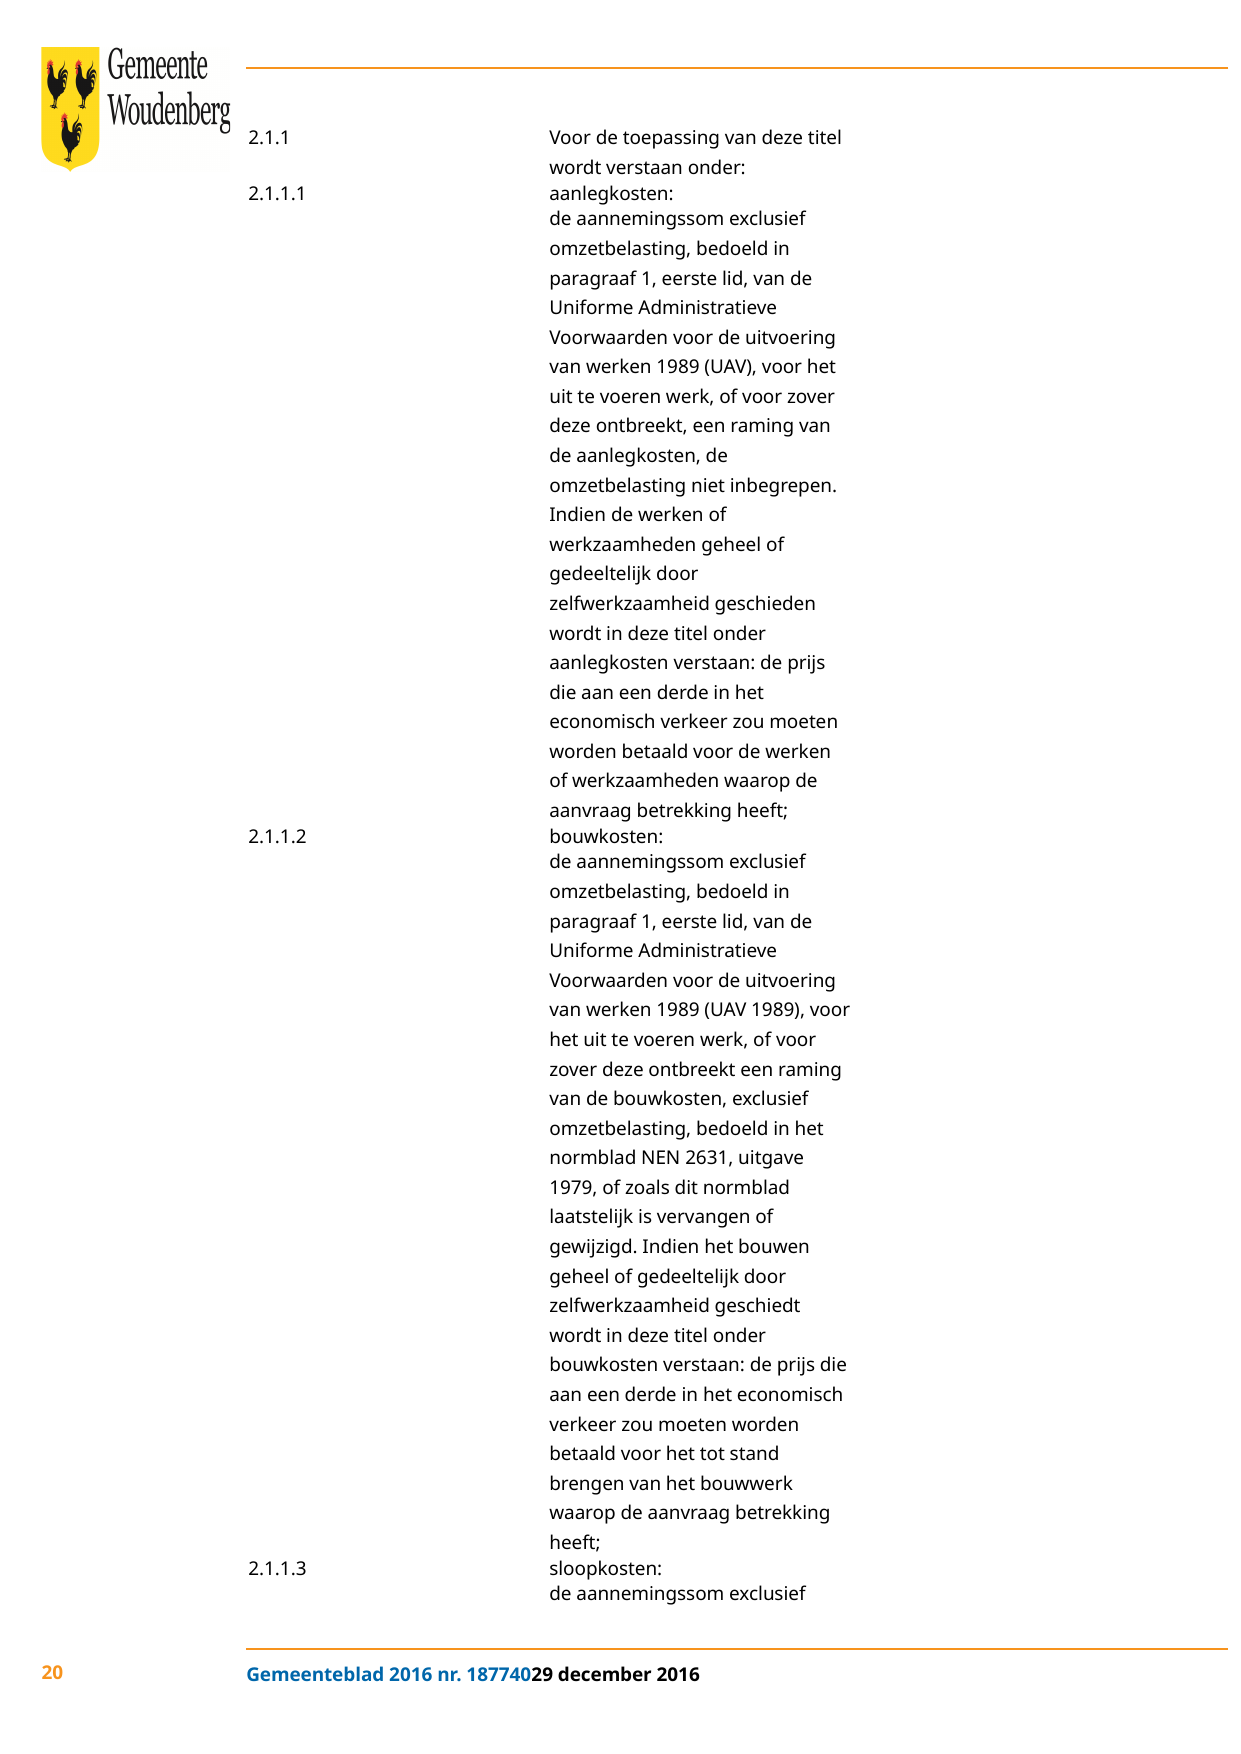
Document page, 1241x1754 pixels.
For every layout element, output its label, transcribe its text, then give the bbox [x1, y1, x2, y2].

table_cell sloopkosten: [549, 1555, 850, 1581]
table_cell [248, 1581, 549, 1606]
table_cell [248, 206, 549, 823]
table_cell 2.1.1.2 [248, 823, 549, 849]
table_cell [850, 180, 1152, 206]
table_cell de aannemingssom exclusief [549, 1581, 850, 1606]
table_cell 2.1.1.3 [248, 1555, 549, 1581]
table_cell [850, 1555, 1152, 1581]
table_header 2.1.1 [248, 125, 549, 180]
table_cell [850, 823, 1152, 849]
table_header [850, 125, 1152, 180]
table_cell de aannemingssom exclusief omzetbelasting, bedoeld in paragraaf 1, eerste lid, van de Uniforme Administratieve Voorwaarden voor de uitvoering van werken 1989 (UAV 1989), voor het uit te voeren werk, of voor zover deze ontbreekt een raming van de bouwkosten, exclusief omzetbelasting, bedoeld in het normblad NEN 2631, uitgave 1979, of zoals dit normblad laatstelijk is vervangen of gewijzigd. Indien het bouwen geheel of gedeeltelijk door zelfwerkzaamheid geschiedt wordt in deze titel onder bouwkosten verstaan: de prijs die aan een derde in het economisch verkeer zou moeten worden betaald voor het tot stand brengen van het bouwwerk waarop de aanvraag betrekking heeft; [549, 849, 850, 1555]
table_cell [248, 849, 549, 1555]
table_cell aanlegkosten: [549, 180, 850, 206]
table_cell [850, 849, 1152, 1555]
table_cell bouwkosten: [549, 823, 850, 849]
table_cell de aannemingssom exclusief omzetbelasting, bedoeld in paragraaf 1, eerste lid, van de Uniforme Administratieve Voorwaarden voor de uitvoering van werken 1989 (UAV), voor het uit te voeren werk, of voor zover deze ontbreekt, een raming van de aanlegkosten, de omzetbelasting niet inbegrepen. Indien de werken of werkzaamheden geheel of gedeeltelijk door zelfwerkzaamheid geschieden wordt in deze titel onder aanlegkosten verstaan: de prijs die aan een derde in het economisch verkeer zou moeten worden betaald voor de werken of werkzaamheden waarop de aanvraag betrekking heeft; [549, 206, 850, 823]
picture [41, 47, 231, 172]
table_cell [850, 206, 1152, 823]
table_cell [850, 1581, 1152, 1606]
table_cell 2.1.1.1 [248, 180, 549, 206]
table_header Voor de toepassing van deze titel wordt verstaan onder: [549, 125, 850, 180]
